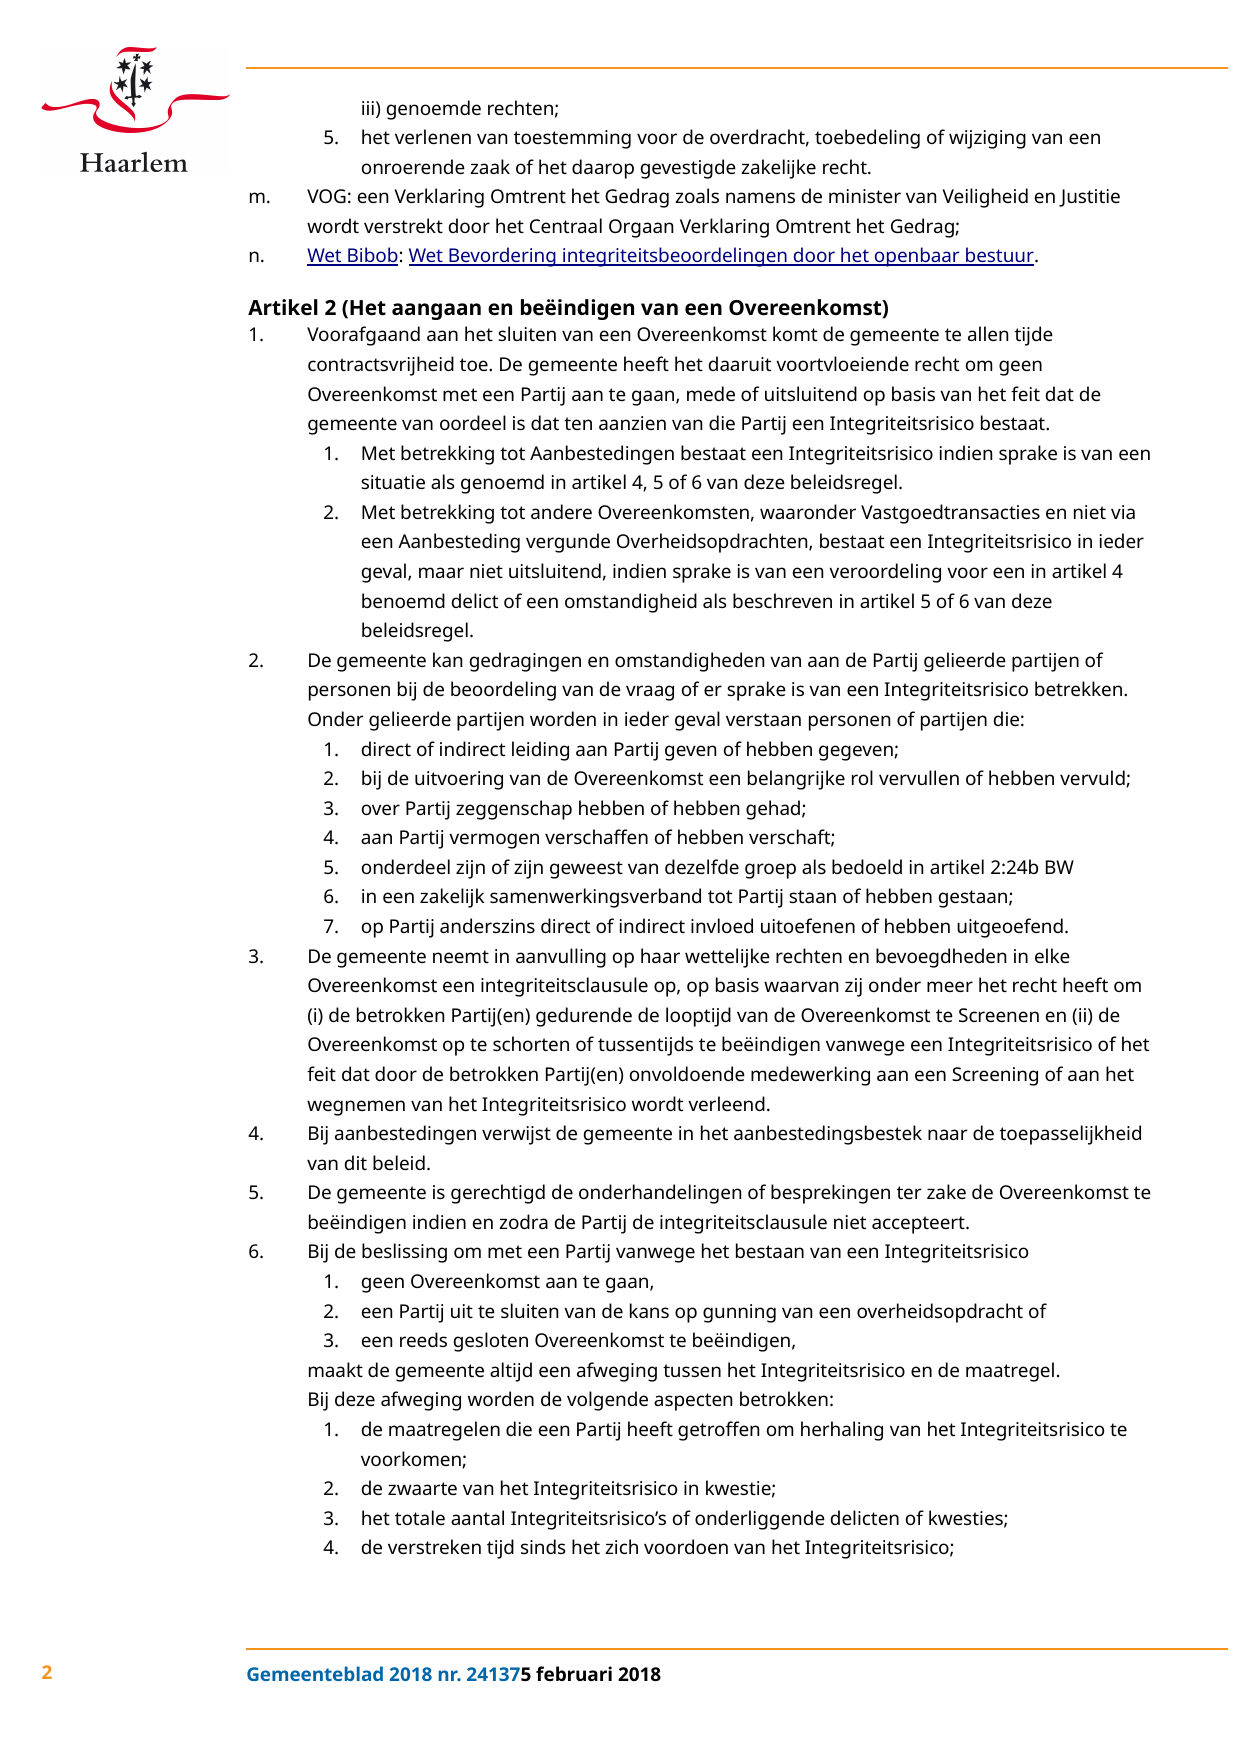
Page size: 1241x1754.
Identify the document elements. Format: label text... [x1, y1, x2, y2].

list Voorafgaand aan het sluiten van een Overeenkomst komt de gemeente te allen tijde contractsvrijheid toe. De gemeente heeft het daaruit voortvloeiende recht om geen Overeenkomst met een Partij aan te gaan, mede of uitsluitend op basis van het feit dat de gemeente van oordeel is dat ten aanzien van die Partij een Integriteitsrisico bestaat. [248, 322, 1152, 436]
list de maatregelen die een Partij heeft getroffen om herhaling van het Integriteitsrisico te voorkomen; [323, 1416, 1152, 1471]
list Bij aanbestedingen verwijst de gemeente in het aanbestedingsbestek naar de toepasselijkheid van dit beleid. [248, 1120, 1152, 1176]
list Met betrekking tot Aanbestedingen bestaat een Integriteitsrisico indien sprake is van een situatie als genoemd in artikel 4, 5 of 6 van deze beleidsregel. [323, 440, 1152, 495]
list De gemeente neemt in aanvulling op haar wettelijke rechten en bevoegdheden in elke Overeenkomst een integriteitsclausule op, op basis waarvan zij onder meer het recht heeft om (i) de betrokken Partij(en) gedurende de looptijd van de Overeenkomst te Screenen en (ii) de Overeenkomst op te schorten of tussentijds te beëindigen vanwege een Integriteitsrisico of het feit dat door de betrokken Partij(en) onvoldoende medewerking aan een Screening of aan het wegnemen van het Integriteitsrisico wordt verleend. [248, 943, 1152, 1116]
list bij de uitvoering van de Overeenkomst een belangrijke rol vervullen of hebben vervuld; [323, 765, 1152, 791]
list Wet Bibob: Wet Bevordering integriteitsbeoordelingen door het openbaar bestuur. [248, 243, 1152, 268]
list Bij deze afweging worden de volgende aspecten betrokken: [248, 1387, 1152, 1412]
list het verlenen van toestemming voor de overdracht, toebedeling of wijziging van een onroerende zaak of het daarop gevestigde zakelijke recht. [323, 124, 1152, 180]
list geen Overeenkomst aan te gaan, [323, 1268, 1152, 1294]
list een Partij uit te sluiten van de kans op gunning van een overheidsopdracht of [323, 1298, 1152, 1323]
list iii) genoemde rechten; [323, 95, 1152, 121]
list een reeds gesloten Overeenkomst te beëindigen, [323, 1327, 1152, 1353]
list De gemeente is gerechtigd de onderhandelingen of besprekingen ter zake de Overeenkomst te beëindigen indien en zodra de Partij de integriteitsclausule niet accepteert. [248, 1179, 1152, 1235]
list de zwaarte van het Integriteitsrisico in kwestie; [323, 1475, 1152, 1501]
list in een zakelijk samenwerkingsverband tot Partij staan of hebben gestaan; [323, 884, 1152, 909]
list het totale aantal Integriteitsrisico’s of onderliggende delicten of kwesties; [323, 1505, 1152, 1531]
picture [41, 47, 231, 172]
list onderdeel zijn of zijn geweest van dezelfde groep als bedoeld in artikel 2:24b BW [323, 854, 1152, 880]
text Artikel 2 (Het aangaan en beëindigen van een Overeenkomst) [248, 293, 1152, 322]
list Met betrekking tot andere Overeenkomsten, waaronder Vastgoedtransacties en niet via een Aanbesteding vergunde Overheidsopdrachten, bestaat een Integriteitsrisico in ieder geval, maar niet uitsluitend, indien sprake is van een veroordeling voor een in artikel 4 benoemd delict of een omstandigheid als beschreven in artikel 5 of 6 van deze beleidsregel. [323, 499, 1152, 643]
list maakt de gemeente altijd een afweging tussen het Integriteitsrisico en de maatregel. [248, 1357, 1152, 1383]
list over Partij zeggenschap hebben of hebben gehad; [323, 795, 1152, 821]
list Bij de beslissing om met een Partij vanwege het bestaan van een Integriteitsrisico [248, 1239, 1152, 1264]
list direct of indirect leiding aan Partij geven of hebben gegeven; [323, 736, 1152, 761]
list De gemeente kan gedragingen en omstandigheden van aan de Partij gelieerde partijen of personen bij de beoordeling van de vraag of er sprake is van een Integriteitsrisico betrekken. Onder gelieerde partijen worden in ieder geval verstaan personen of partijen die: [248, 647, 1152, 732]
list op Partij anderszins direct of indirect invloed uitoefenen of hebben uitgeoefend. [323, 913, 1152, 939]
list de verstreken tijd sinds het zich voordoen van het Integriteitsrisico; [323, 1534, 1152, 1560]
list aan Partij vermogen verschaffen of hebben verschaft; [323, 824, 1152, 850]
list VOG: een Verklaring Omtrent het Gedrag zoals namens de minister van Veiligheid en Justitie wordt verstrekt door het Centraal Orgaan Verklaring Omtrent het Gedrag; [248, 183, 1152, 239]
